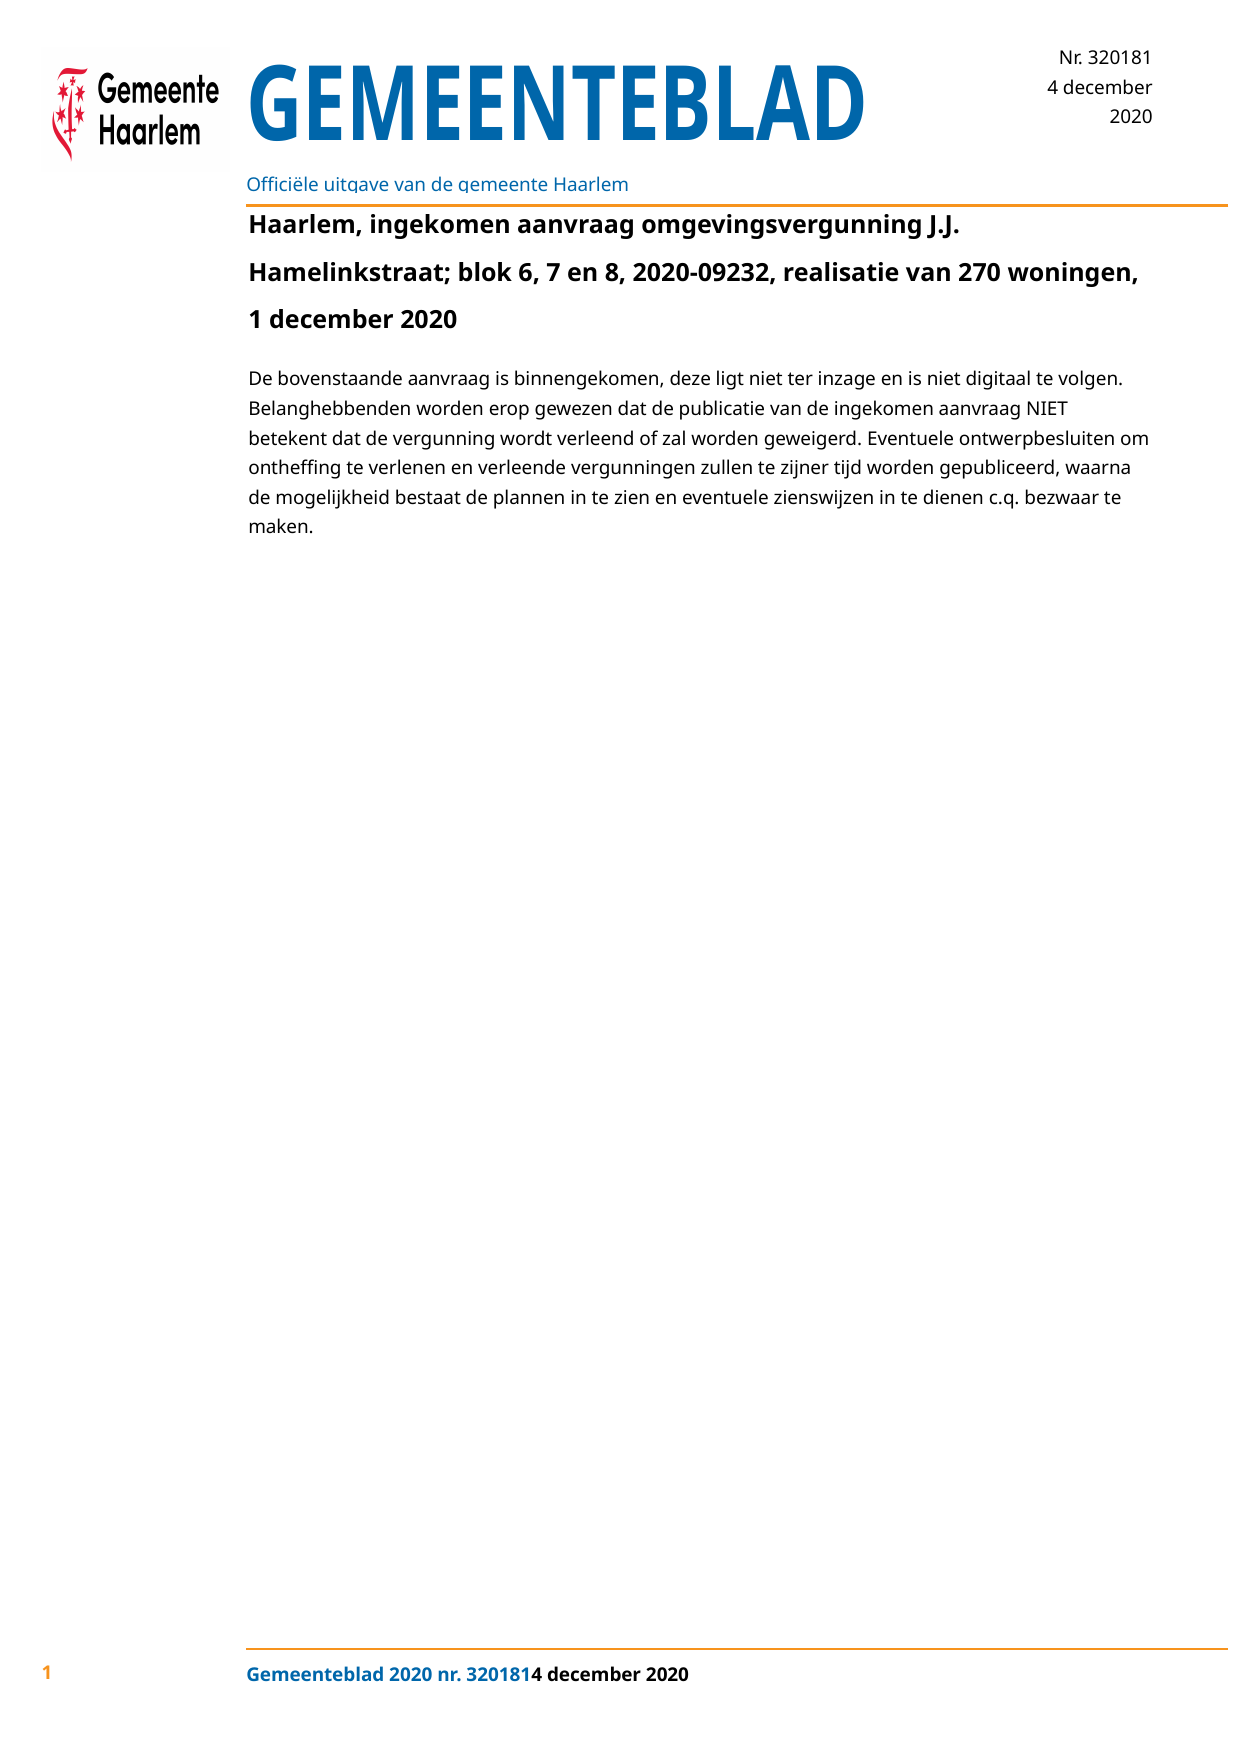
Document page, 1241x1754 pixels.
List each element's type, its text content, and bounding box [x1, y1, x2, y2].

text De bovenstaande aanvraag is binnengekomen, deze ligt niet ter inzage en is niet digitaal te volgen. Belanghebbenden worden erop gewezen dat de publicatie van de ingekomen aanvraag NIET betekent dat de vergunning wordt verleend of zal worden geweigerd. Eventuele ontwerpbesluiten om ontheffing te verlenen en verleende vergunningen zullen te zijner tijd worden gepubliceerd, waarna de mogelijkheid bestaat de plannen in te zien en eventuele zienswijzen in te dienen c.q. bezwaar te maken. [248, 366, 1152, 539]
picture [41, 47, 231, 172]
text Haarlem, ingekomen aanvraag omgevingsvergunning J.J. Hamelinkstraat; blok 6, 7 en 8, 2020-09232, realisatie van 270 woningen, 1 december 2020 [248, 207, 1152, 336]
